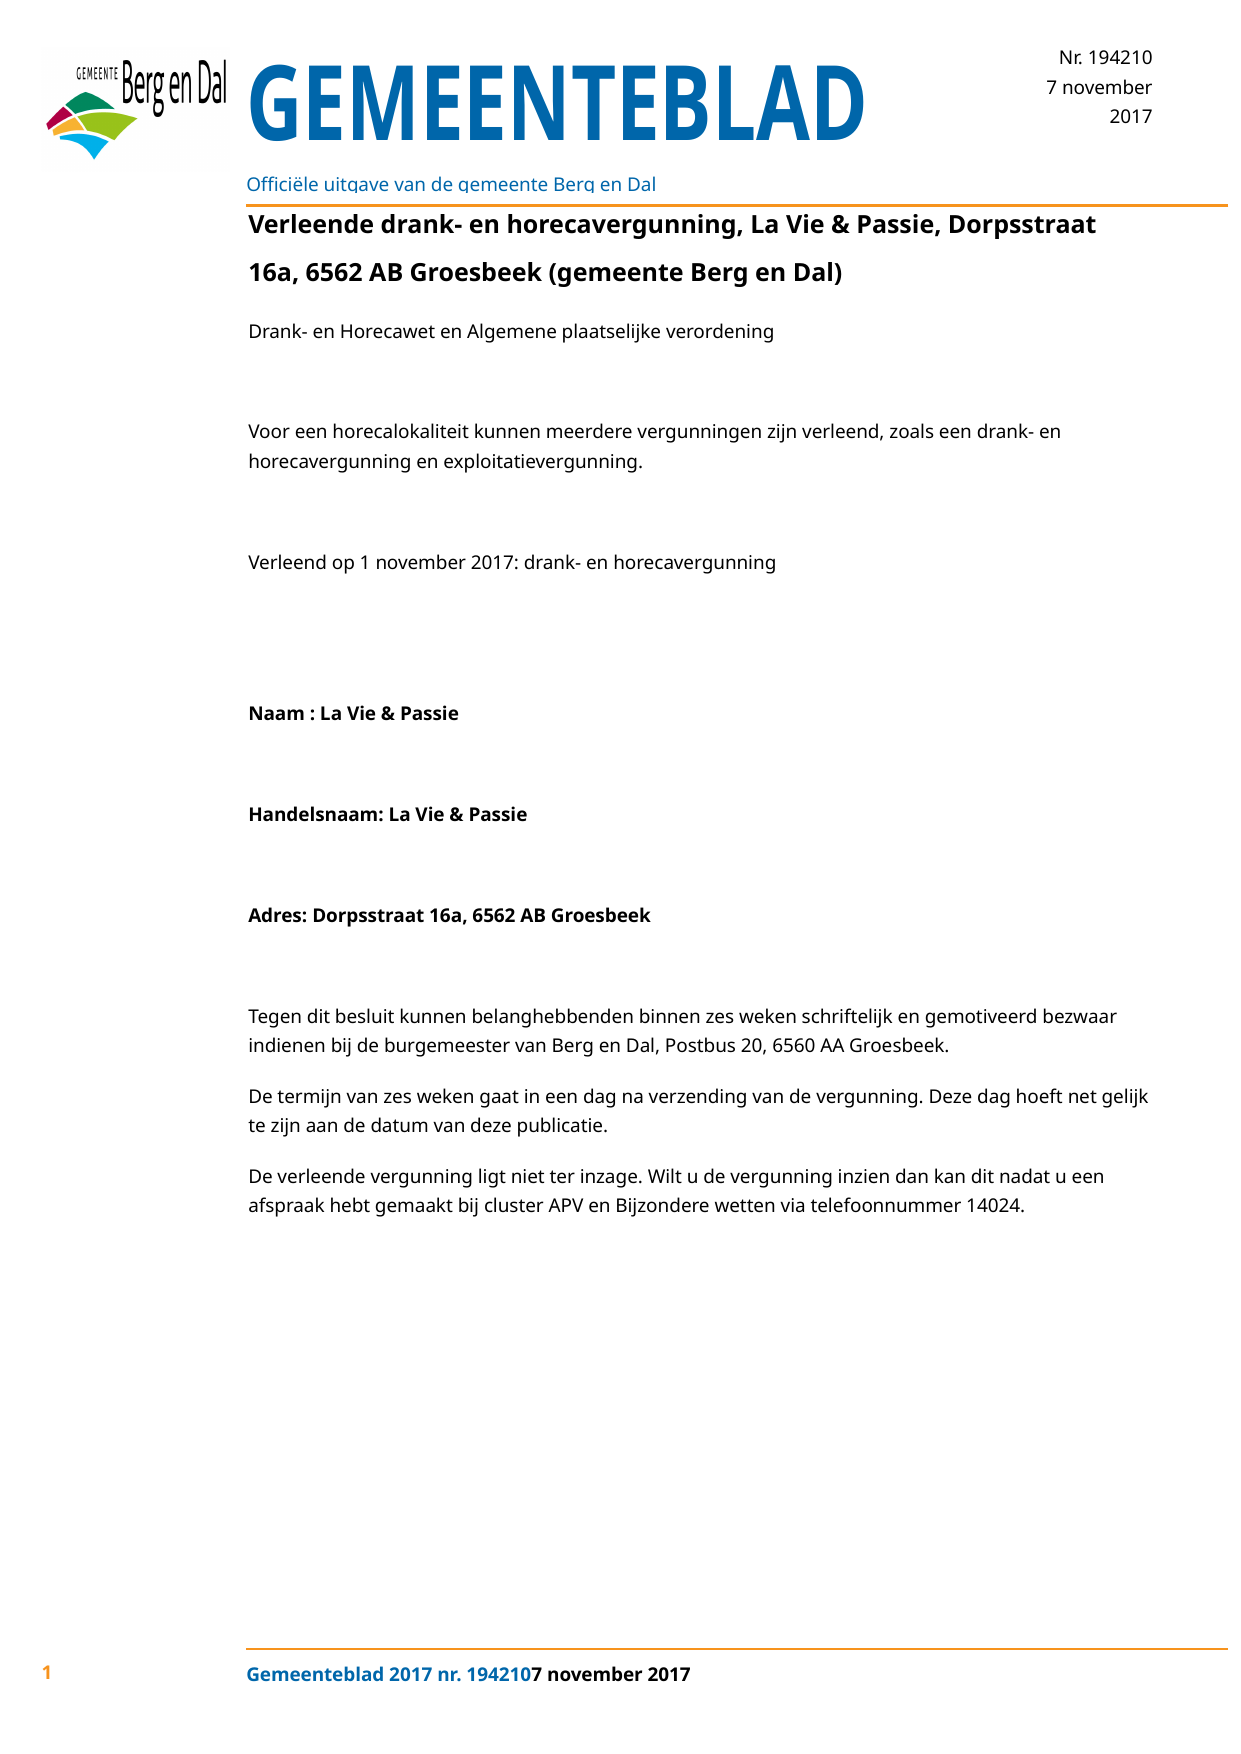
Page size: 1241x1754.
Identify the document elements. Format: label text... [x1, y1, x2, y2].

text Adres: Dorpsstraat 16a, 6562 AB Groesbeek [248, 902, 1152, 928]
text De termijn van zes weken gaat in een dag na verzending van de vergunning. Deze dag hoeft net gelijk te zijn aan de datum van deze publicatie. [248, 1083, 1152, 1138]
picture [41, 47, 231, 172]
text Verleend op 1 november 2017: drank- en horecavergunning [248, 549, 1152, 575]
text Handelsnaam: La Vie & Passie [248, 801, 1152, 827]
text Naam : La Vie & Passie [248, 700, 1152, 726]
text Tegen dit besluit kunnen belanghebbenden binnen zes weken schriftelijk en gemotiveerd bezwaar indienen bij de burgemeester van Berg en Dal, Postbus 20, 6560 AA Groesbeek. [248, 1003, 1152, 1058]
text Verleende drank- en horecavergunning, La Vie & Passie, Dorpsstraat 16a, 6562 AB Groesbeek (gemeente Berg en Dal) [248, 207, 1152, 288]
text De verleende vergunning ligt niet ter inzage. Wilt u de vergunning inzien dan kan dit nadat u een afspraak hebt gemaakt bij cluster APV en Bijzondere wetten via telefoonnummer 14024. [248, 1163, 1152, 1218]
text Drank- en Horecawet en Algemene plaatselijke verordening [248, 318, 1152, 344]
text Voor een horecalokaliteit kunnen meerdere vergunningen zijn verleend, zoals een drank- en horecavergunning en exploitatievergunning. [248, 419, 1152, 474]
